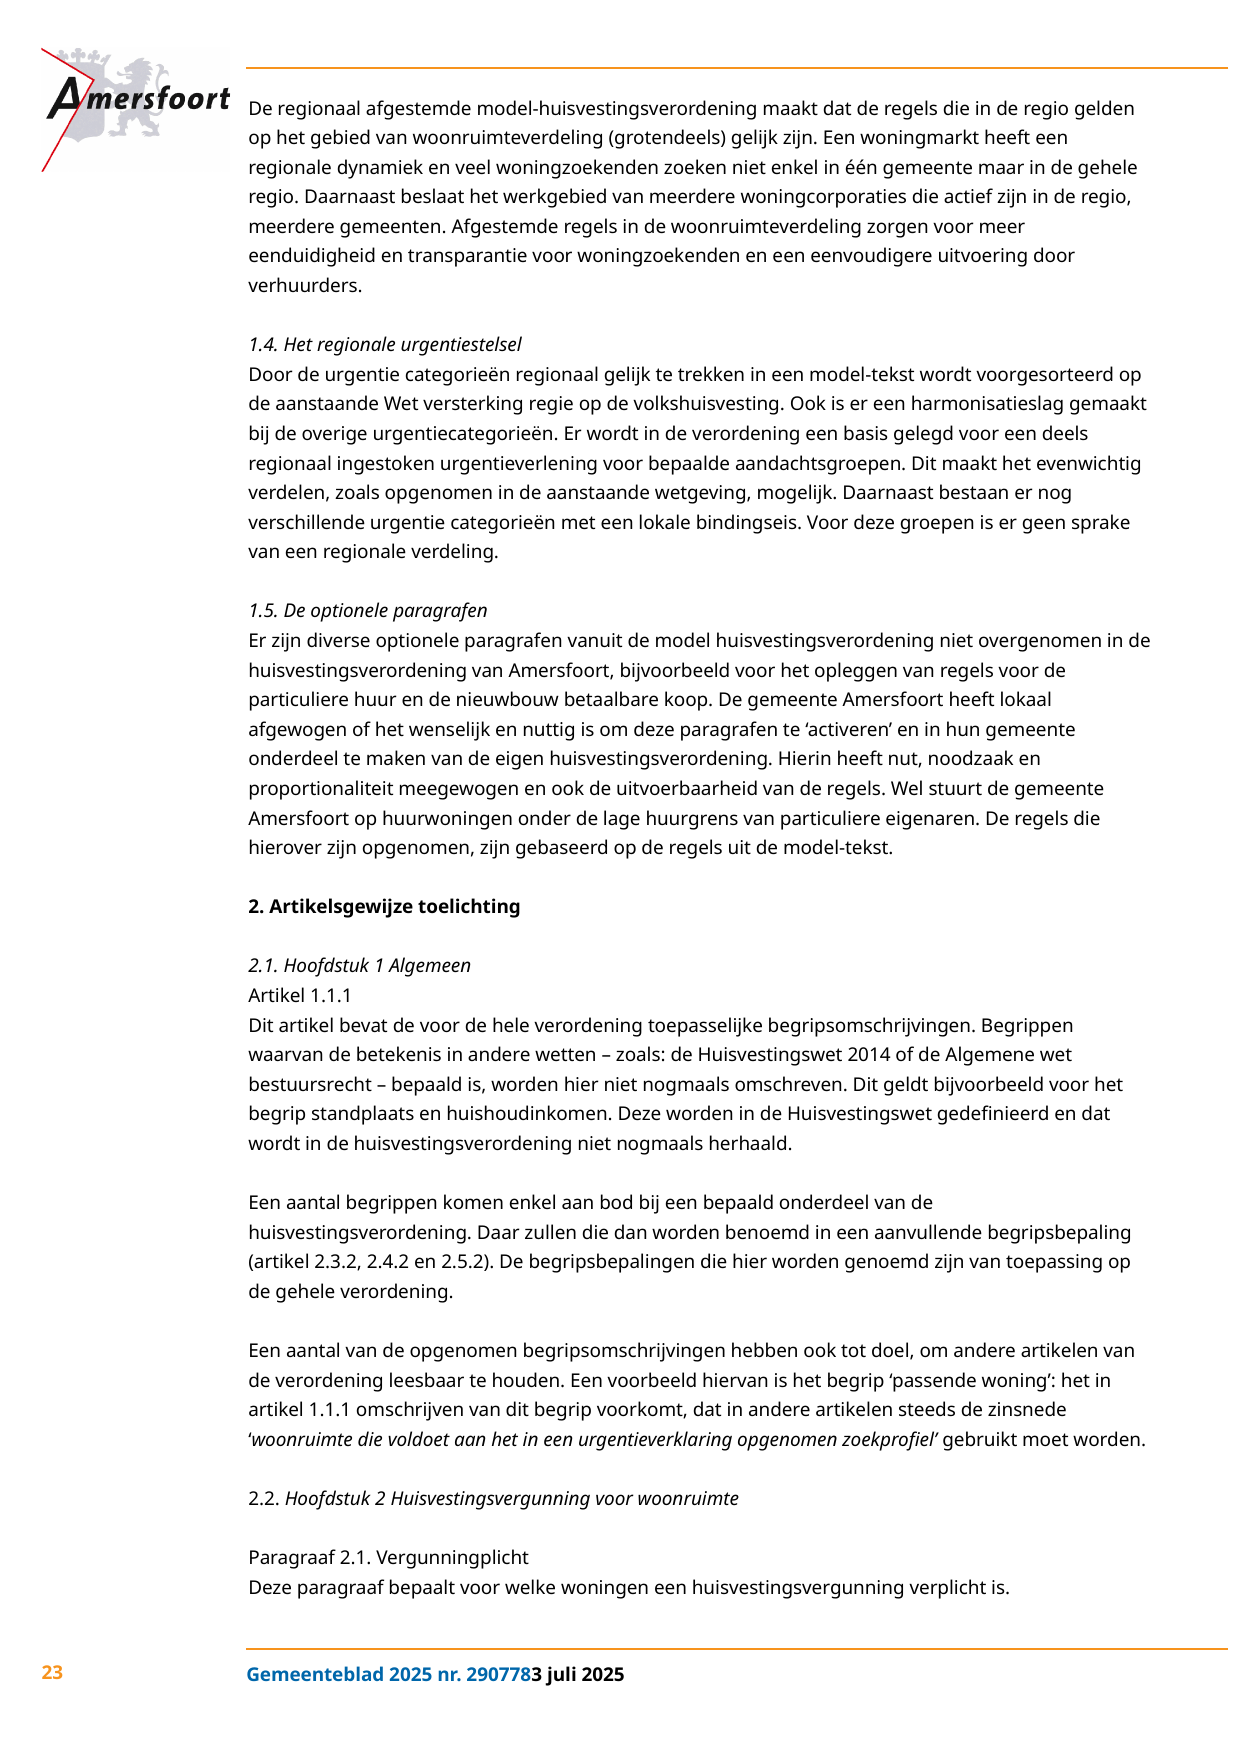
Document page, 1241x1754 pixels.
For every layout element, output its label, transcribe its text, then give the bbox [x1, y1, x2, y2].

text Er zijn diverse optionele paragrafen vanuit de model huisvestingsverordening niet overgenomen in de huisvestingsverordening van Amersfoort, bijvoorbeeld voor het opleggen van regels voor de particuliere huur en de nieuwbouw betaalbare koop. De gemeente Amersfoort heeft lokaal afgewogen of het wenselijk en nuttig is om deze paragrafen te ‘activeren’ en in hun gemeente onderdeel te maken van de eigen huisvestingsverordening. Hierin heeft nut, noodzaak en proportionaliteit meegewogen en ook de uitvoerbaarheid van de regels. Wel stuurt de gemeente Amersfoort op huurwoningen onder de lage huurgrens van particuliere eigenaren. De regels die hierover zijn opgenomen, zijn gebaseerd op de regels uit de model-tekst. [248, 627, 1152, 860]
text Dit artikel bevat de voor de hele verordening toepasselijke begripsomschrijvingen. Begrippen waarvan de betekenis in andere wetten – zoals: de Huisvestingswet 2014 of de Algemene wet bestuursrecht – bepaald is, worden hier niet nogmaals omschreven. Dit geldt bijvoorbeeld voor het begrip standplaats en huishoudinkomen. Deze worden in de Huisvestingswet gedefinieerd en dat wordt in de huisvestingsverordening niet nogmaals herhaald. [248, 1012, 1152, 1156]
text 2.2. Hoofdstuk 2 Huisvestingsvergunning voor woonruimte [248, 1485, 1152, 1511]
text 2.1. Hoofdstuk 1 Algemeen [248, 953, 1152, 978]
text Een aantal begrippen komen enkel aan bod bij een bepaald onderdeel van de huisvestingsverordening. Daar zullen die dan worden benoemd in een aanvullende begripsbepaling (artikel 2.3.2, 2.4.2 en 2.5.2). De begripsbepalingen die hier worden genoemd zijn van toepassing op de gehele verordening. [248, 1189, 1152, 1304]
text 2. Artikelsgewijze toelichting [248, 893, 1152, 919]
text Artikel 1.1.1 [248, 982, 1152, 1008]
picture [41, 47, 231, 172]
text 1.5. De optionele paragrafen [248, 598, 1152, 623]
text Paragraaf 2.1. Vergunningplicht [248, 1544, 1152, 1570]
text De regionaal afgestemde model-huisvestingsverordening maakt dat de regels die in de regio gelden op het gebied van woonruimteverdeling (grotendeels) gelijk zijn. Een woningmarkt heeft een regionale dynamiek en veel woningzoekenden zoeken niet enkel in één gemeente maar in de gehele regio. Daarnaast beslaat het werkgebied van meerdere woningcorporaties die actief zijn in de regio, meerdere gemeenten. Afgestemde regels in de woonruimteverdeling zorgen voor meer eenduidigheid en transparantie voor woningzoekenden en een eenvoudigere uitvoering door verhuurders. [248, 95, 1152, 298]
text Een aantal van de opgenomen begripsomschrijvingen hebben ook tot doel, om andere artikelen van de verordening leesbaar te houden. Een voorbeeld hiervan is het begrip ‘passende woning’: het in artikel 1.1.1 omschrijven van dit begrip voorkomt, dat in andere artikelen steeds de zinsnede ‘woonruimte die voldoet aan het in een urgentieverklaring opgenomen zoekprofiel’ gebruikt moet worden. [248, 1337, 1152, 1452]
text Deze paragraaf bepaalt voor welke woningen een huisvestingsvergunning verplicht is. [248, 1574, 1152, 1600]
text 1.4. Het regionale urgentiestelsel [248, 331, 1152, 357]
text Door de urgentie categorieën regionaal gelijk te trekken in een model-tekst wordt voorgesorteerd op de aanstaande Wet versterking regie op de volkshuisvesting. Ook is er een harmonisatieslag gemaakt bij de overige urgentiecategorieën. Er wordt in de verordening een basis gelegd voor een deels regionaal ingestoken urgentieverlening voor bepaalde aandachtsgroepen. Dit maakt het evenwichtig verdelen, zoals opgenomen in de aanstaande wetgeving, mogelijk. Daarnaast bestaan er nog verschillende urgentie categorieën met een lokale bindingseis. Voor deze groepen is er geen sprake van een regionale verdeling. [248, 361, 1152, 564]
